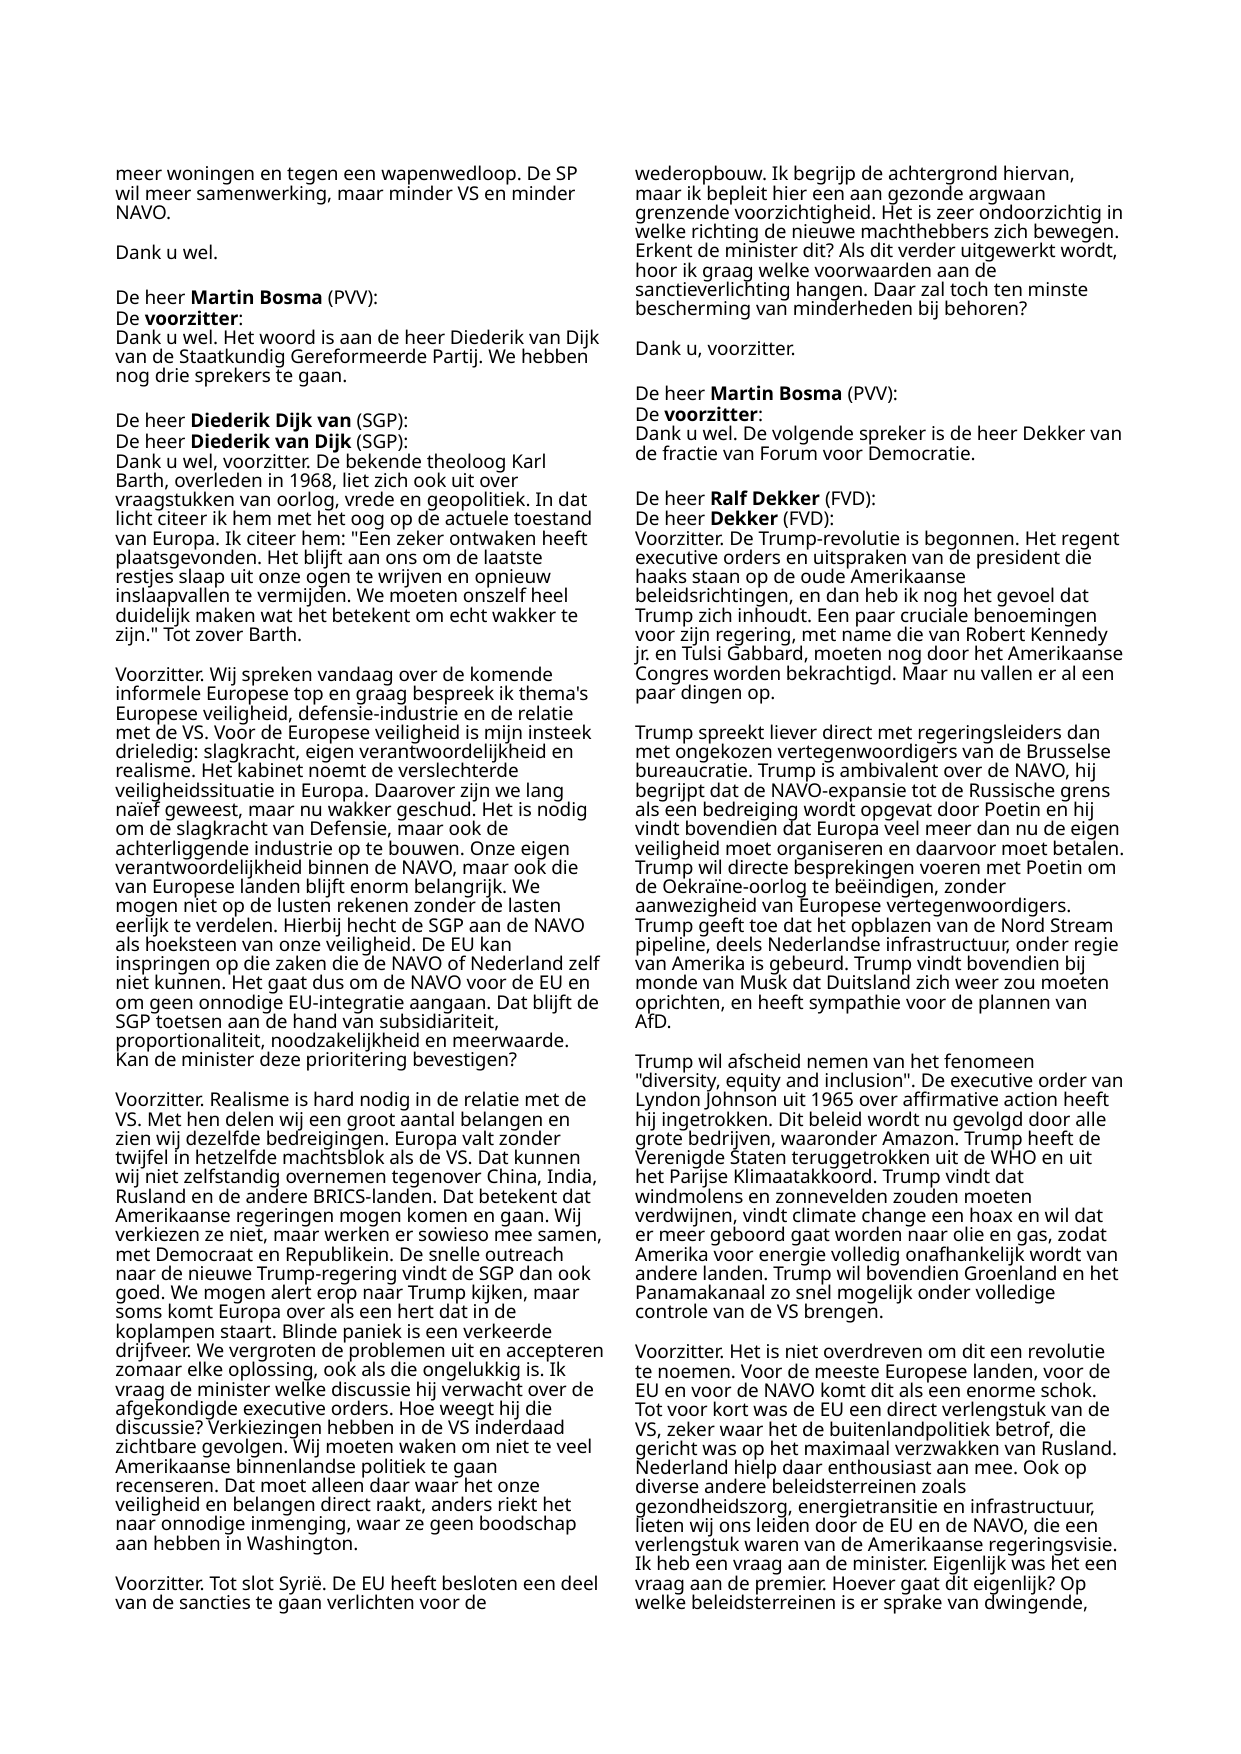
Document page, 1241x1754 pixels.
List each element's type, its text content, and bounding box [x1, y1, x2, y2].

text De heer Dekker (FVD): [635, 510, 1125, 530]
text Trump wil afscheid nemen van het fenomeen "diversity, equity and inclusion". De executive order van Lyndon Johnson uit 1965 over affirmative action heeft hij ingetrokken. Dit beleid wordt nu gevolgd door alle grote bedrijven, waaronder Amazon. Trump heeft de Verenigde Staten teruggetrokken uit de WHO en uit het Parijse Klimaatakkoord. Trump vindt dat windmolens en zonnevelden zouden moeten verdwijnen, vindt climate change een hoax en wil dat er meer geboord gaat worden naar olie en gas, zodat Amerika voor energie volledig onafhankelijk wordt van andere landen. Trump wil bovendien Groenland en het Panamakanaal zo snel mogelijk onder volledige controle van de VS brengen. [635, 1053, 1125, 1323]
text meer woningen en tegen een wapenwedloop. De SP wil meer samenwerking, maar minder VS en minder NAVO. [115, 165, 605, 223]
text De heer Martin Bosma (PVV): [635, 380, 1125, 406]
text De heer Diederik van Dijk (SGP): [115, 433, 605, 453]
text Dank u wel. De volgende spreker is de heer Dekker van de fractie van Forum voor Democratie. [635, 425, 1125, 464]
text Voorzitter. Tot slot Syrië. De EU heeft besloten een deel van de sancties te gaan verlichten voor de [115, 1575, 605, 1613]
text Voorzitter. Realisme is hard nodig in de relatie met de VS. Met hen delen wij een groot aantal belangen en zien wij dezelfde bedreigingen. Europa valt zonder twijfel in hetzelfde machtsblok als de VS. Dat kunnen wij niet zelfstandig overnemen tegenover China, India, Rusland en de andere BRICS-landen. Dat betekent dat Amerikaanse regeringen mogen komen en gaan. Wij verkiezen ze niet, maar werken er sowieso mee samen, met Democraat en Republikein. De snelle outreach naar de nieuwe Trump-regering vindt de SGP dan ook goed. We mogen alert erop naar Trump kijken, maar soms komt Europa over als een hert dat in de koplampen staart. Blinde paniek is een verkeerde drijfveer. We vergroten de problemen uit en accepteren zomaar elke oplossing, ook als die ongelukkig is. Ik vraag de minister welke discussie hij verwacht over de afgekondigde executive orders. Hoe weegt hij die discussie? Verkiezingen hebben in de VS inderdaad zichtbare gevolgen. Wij moeten waken om niet te veel Amerikaanse binnenlandse politiek te gaan recenseren. Dat moet alleen daar waar het onze veiligheid en belangen direct raakt, anders riekt het naar onnodige inmenging, waar ze geen boodschap aan hebben in Washington. [115, 1091, 605, 1554]
text Dank u wel. [115, 244, 605, 263]
text De heer Martin Bosma (PVV): [115, 284, 605, 310]
text De heer Diederik Dijk van (SGP): [115, 408, 605, 433]
text Voorzitter. De Trump-revolutie is begonnen. Het regent executive orders en uitspraken van de president die haaks staan op de oude Amerikaanse beleidsrichtingen, en dan heb ik nog het gevoel dat Trump zich inhoudt. Een paar cruciale benoemingen voor zijn regering, met name die van Robert Kennedy jr. en Tulsi Gabbard, moeten nog door het Amerikaanse Congres worden bekrachtigd. Maar nu vallen er al een paar dingen op. [635, 530, 1125, 703]
text Voorzitter. Het is niet overdreven om dit een revolutie te noemen. Voor de meeste Europese landen, voor de EU en voor de NAVO komt dit als een enorme schok. Tot voor kort was de EU een direct verlengstuk van de VS, zeker waar het de buitenlandpolitiek betrof, die gericht was op het maximaal verzwakken van Rusland. Nederland hielp daar enthousiast aan mee. Ook op diverse andere beleidsterreinen zoals gezondheidszorg, energietransitie en infrastructuur, lieten wij ons leiden door de EU en de NAVO, die een verlengstuk waren van de Amerikaanse regeringsvisie. Ik heb een vraag aan de minister. Eigenlijk was het een vraag aan de premier. Hoever gaat dit eigenlijk? Op welke beleidsterreinen is er sprake van dwingende, [635, 1343, 1125, 1613]
text De voorzitter: [115, 310, 605, 329]
text De heer Ralf Dekker (FVD): [635, 485, 1125, 510]
text wederopbouw. Ik begrijp de achtergrond hiervan, maar ik bepleit hier een aan gezonde argwaan grenzende voorzichtigheid. Het is zeer ondoorzichtig in welke richting de nieuwe machthebbers zich bewegen. Erkent de minister dit? Als dit verder uitgewerkt wordt, hoor ik graag welke voorwaarden aan de sanctieverlichting hangen. Daar zal toch ten minste bescherming van minderheden bij behoren? [635, 165, 1125, 319]
text Dank u wel. Het woord is aan de heer Diederik van Dijk van de Staatkundig Gereformeerde Partij. We hebben nog drie sprekers te gaan. [115, 329, 605, 387]
text Dank u wel, voorzitter. De bekende theoloog Karl Barth, overleden in 1968, liet zich ook uit over vraagstukken van oorlog, vrede en geopolitiek. In dat licht citeer ik hem met het oog op de actuele toestand van Europa. Ik citeer hem: "Een zeker ontwaken heeft plaatsgevonden. Het blijft aan ons om de laatste restjes slaap uit onze ogen te wrijven en opnieuw inslaapvallen te vermijden. We moeten onszelf heel duidelijk maken wat het betekent om echt wakker te zijn." Tot zover Barth. [115, 453, 605, 645]
text Voorzitter. Wij spreken vandaag over de komende informele Europese top en graag bespreek ik thema's Europese veiligheid, defensie-industrie en de relatie met de VS. Voor de Europese veiligheid is mijn insteek drieledig: slagkracht, eigen verantwoordelijkheid en realisme. Het kabinet noemt de verslechterde veiligheidssituatie in Europa. Daarover zijn we lang naïef geweest, maar nu wakker geschud. Het is nodig om de slagkracht van Defensie, maar ook de achterliggende industrie op te bouwen. Onze eigen verantwoordelijkheid binnen de NAVO, maar ook die van Europese landen blijft enorm belangrijk. We mogen niet op de lusten rekenen zonder de lasten eerlijk te verdelen. Hierbij hecht de SGP aan de NAVO als hoeksteen van onze veiligheid. De EU kan inspringen op die zaken die de NAVO of Nederland zelf niet kunnen. Het gaat dus om de NAVO voor de EU en om geen onnodige EU-integratie aangaan. Dat blijft de SGP toetsen aan de hand van subsidiariteit, proportionaliteit, noodzakelijkheid en meerwaarde. Kan de minister deze prioritering bevestigen? [115, 666, 605, 1071]
text Dank u, voorzitter. [635, 340, 1125, 359]
text Trump spreekt liever direct met regeringsleiders dan met ongekozen vertegenwoordigers van de Brusselse bureaucratie. Trump is ambivalent over de NAVO, hij begrijpt dat de NAVO-expansie tot de Russische grens als een bedreiging wordt opgevat door Poetin en hij vindt bovendien dat Europa veel meer dan nu de eigen veiligheid moet organiseren en daarvoor moet betalen. Trump wil directe besprekingen voeren met Poetin om de Oekraïne-oorlog te beëindigen, zonder aanwezigheid van Europese vertegenwoordigers. Trump geeft toe dat het opblazen van de Nord Stream pipeline, deels Nederlandse infrastructuur, onder regie van Amerika is gebeurd. Trump vindt bovendien bij monde van Musk dat Duitsland zich weer zou moeten oprichten, en heeft sympathie voor de plannen van AfD. [635, 724, 1125, 1032]
text De voorzitter: [635, 406, 1125, 425]
